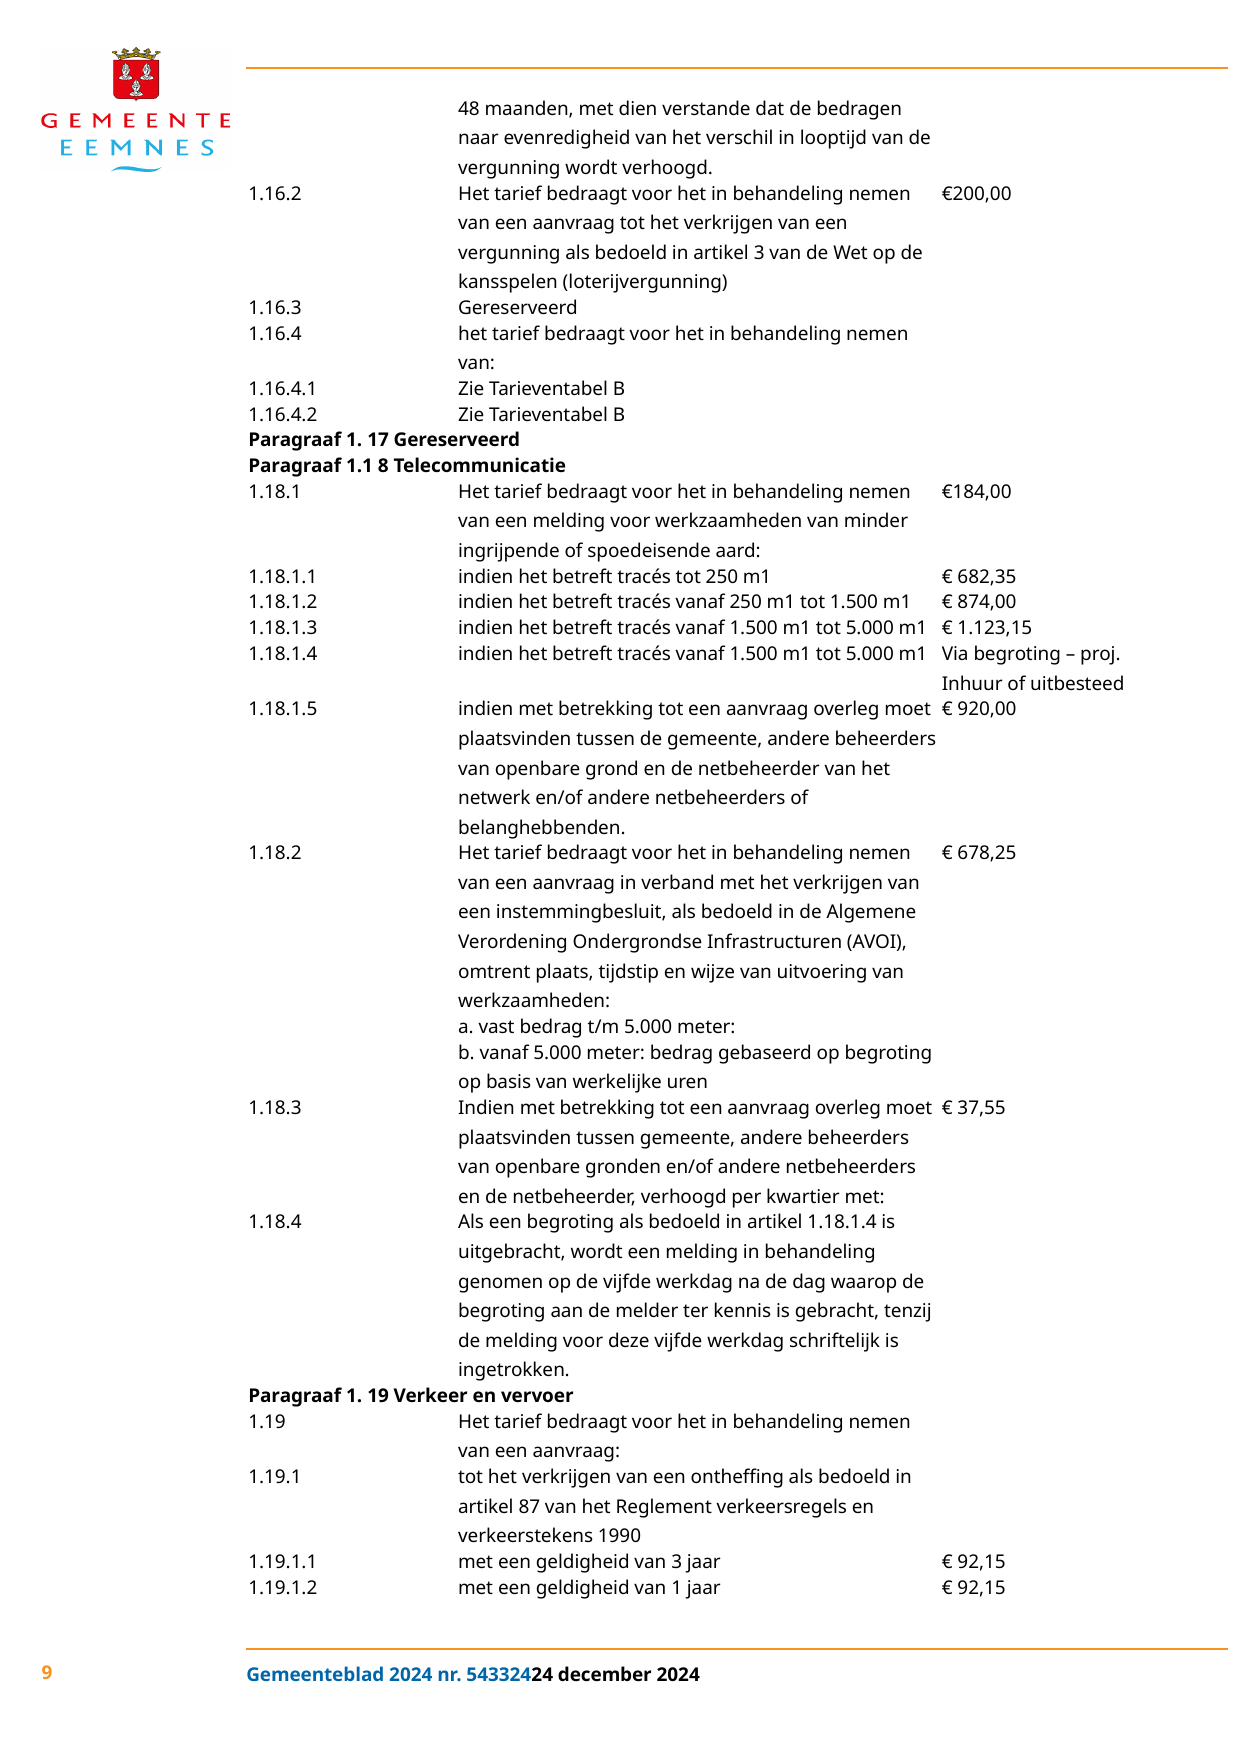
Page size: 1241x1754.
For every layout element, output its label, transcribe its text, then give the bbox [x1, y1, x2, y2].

picture [41, 47, 231, 172]
table_cell 1.19.1.2 [248, 1574, 458, 1600]
table_cell 48 maanden, met dien verstande dat de bedragen naar evenredigheid van het verschil in looptijd van de vergunning wordt verhoogd. [458, 95, 942, 180]
table_cell [942, 1013, 1152, 1039]
table_cell 1.18.1 [248, 478, 458, 563]
table_cell Het tarief bedraagt voor het in behandeling nemen van een aanvraag tot het verkrijgen van een vergunning als bedoeld in artikel 3 van de Wet op de kansspelen (loterijvergunning) [458, 180, 942, 294]
table_cell [942, 95, 1152, 180]
table_cell 1.16.4.1 [248, 375, 458, 401]
table_cell 1.16.2 [248, 180, 458, 294]
table_cell Als een begroting als bedoeld in artikel 1.18.1.4 is uitgebracht, wordt een melding in behandeling genomen op de vijfde werkdag na de dag waarop de begroting aan de melder ter kennis is gebracht, tenzij de melding voor deze vijfde werkdag schriftelijk is ingetrokken. [458, 1209, 942, 1382]
table_cell €184,00 [942, 478, 1152, 563]
table_cell € 874,00 [942, 589, 1152, 614]
table_cell 1.18.3 [248, 1094, 458, 1209]
table_cell 1.19.1 [248, 1464, 458, 1548]
table_cell 1.19.1.1 [248, 1548, 458, 1574]
table_cell [942, 294, 1152, 320]
table_cell 1.18.1.2 [248, 589, 458, 614]
table_cell 1.18.1.5 [248, 696, 458, 839]
table_cell 1.16.3 [248, 294, 458, 320]
table_cell 1.18.4 [248, 1209, 458, 1382]
table_cell Het tarief bedraagt voor het in behandeling nemen van een aanvraag in verband met het verkrijgen van een instemmingbesluit, als bedoeld in de Algemene Verordening Ondergrondse Infrastructuren (AVOI), omtrent plaats, tijdstip en wijze van uitvoering van werkzaamheden: [458, 840, 942, 1013]
table_cell [942, 453, 1152, 478]
table_cell [942, 375, 1152, 401]
table_cell Het tarief bedraagt voor het in behandeling nemen van een melding voor werkzaamheden van minder ingrijpende of spoedeisende aard: [458, 478, 942, 563]
table_cell € 92,15 [942, 1574, 1152, 1600]
table_cell 1.18.1.4 [248, 640, 458, 696]
table_cell € 920,00 [942, 696, 1152, 839]
table_cell 1.18.2 [248, 840, 458, 1013]
table_cell met een geldigheid van 3 jaar [458, 1548, 942, 1574]
table_cell [942, 1039, 1152, 1094]
table_cell indien met betrekking tot een aanvraag overleg moet plaatsvinden tussen de gemeente, andere beheerders van openbare grond en de netbeheerder van het netwerk en/of andere netbeheerders of belanghebbenden. [458, 696, 942, 839]
table_cell Indien met betrekking tot een aanvraag overleg moet plaatsvinden tussen gemeente, andere beheerders van openbare gronden en/of andere netbeheerders en de netbeheerder, verhoogd per kwartier met: [458, 1094, 942, 1209]
table_cell Zie Tarieventabel B [458, 401, 942, 427]
table_cell [942, 1383, 1152, 1408]
table_cell Paragraaf 1. 17 Gereserveerd [248, 427, 942, 452]
table_cell € 682,35 [942, 563, 1152, 589]
table_cell 1.19 [248, 1408, 458, 1463]
table_cell € 92,15 [942, 1548, 1152, 1574]
table_cell met een geldigheid van 1 jaar [458, 1574, 942, 1600]
table_cell €200,00 [942, 180, 1152, 294]
table_cell 1.18.1.3 [248, 615, 458, 640]
table_cell het tarief bedraagt voor het in behandeling nemen van: [458, 320, 942, 375]
table_cell 1.18.1.1 [248, 563, 458, 589]
table_cell [942, 1408, 1152, 1463]
table_cell indien het betreft tracés vanaf 1.500 m1 tot 5.000 m1 [458, 640, 942, 696]
table_cell € 678,25 [942, 840, 1152, 1013]
table_cell indien het betreft tracés vanaf 250 m1 tot 1.500 m1 [458, 589, 942, 614]
table_cell [942, 401, 1152, 427]
table_cell a. vast bedrag t/m 5.000 meter: [458, 1013, 942, 1039]
table_cell Zie Tarieventabel B [458, 375, 942, 401]
table_cell Via begroting – proj. Inhuur of uitbesteed [942, 640, 1152, 696]
table_cell 1.16.4.2 [248, 401, 458, 427]
table_cell b. vanaf 5.000 meter: bedrag gebaseerd op begroting op basis van werkelijke uren [458, 1039, 942, 1094]
table_cell Gereserveerd [458, 294, 942, 320]
table_cell 1.16.4 [248, 320, 458, 375]
table_cell tot het verkrijgen van een ontheffing als bedoeld in artikel 87 van het Reglement verkeersregels en verkeerstekens 1990 [458, 1464, 942, 1548]
table_cell € 37,55 [942, 1094, 1152, 1209]
table_cell [248, 1013, 458, 1039]
table_cell € 1.123,15 [942, 615, 1152, 640]
table_cell [942, 427, 1152, 452]
table_cell [942, 1209, 1152, 1382]
table_cell indien het betreft tracés vanaf 1.500 m1 tot 5.000 m1 [458, 615, 942, 640]
table_cell [942, 320, 1152, 375]
table_cell Het tarief bedraagt voor het in behandeling nemen van een aanvraag: [458, 1408, 942, 1463]
table_cell [248, 1039, 458, 1094]
table_cell [942, 1464, 1152, 1548]
table_cell Paragraaf 1.1 8 Telecommunicatie [248, 453, 942, 478]
table_cell Paragraaf 1. 19 Verkeer en vervoer [248, 1383, 942, 1408]
table_cell [248, 95, 458, 180]
table_cell indien het betreft tracés tot 250 m1 [458, 563, 942, 589]
